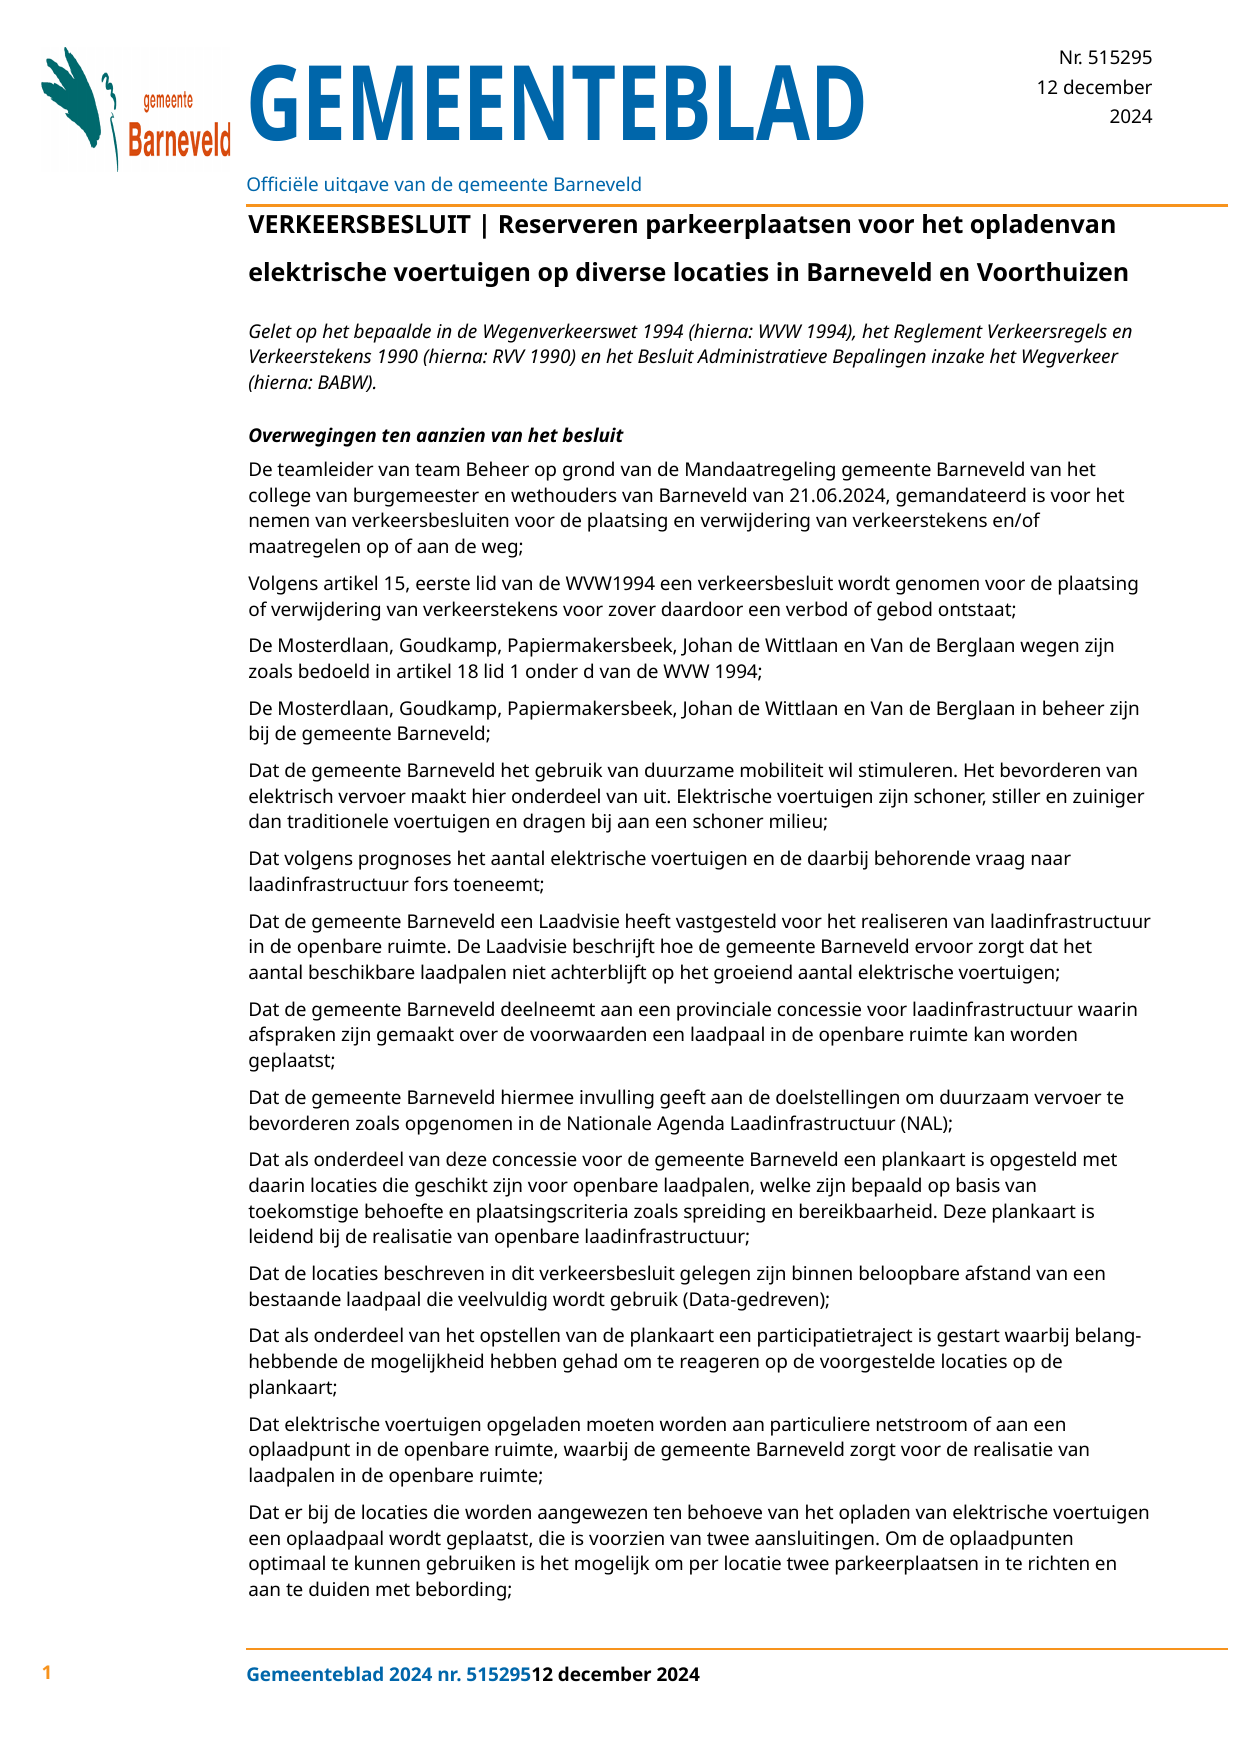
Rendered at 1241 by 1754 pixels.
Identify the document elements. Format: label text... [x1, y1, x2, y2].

text Dat als onderdeel van het opstellen van de plankaart een participatietraject is gestart waarbij belang- hebbende de mogelijkheid hebben gehad om te reageren op de voorgestelde locaties op de plankaart; [248, 1323, 1152, 1400]
text De teamleider van team Beheer op grond van de Mandaatregeling gemeente Barneveld van het college van burgemeester en wethouders van Barneveld van 21.06.2024, gemandateerd is voor het nemen van verkeersbesluiten voor de plaatsing en verwijdering van verkeerstekens en/of maatregelen op of aan de weg; [248, 456, 1152, 559]
text Dat de gemeente Barneveld deelneemt aan een provinciale concessie voor laadinfrastructuur waarin afspraken zijn gemaakt over de voorwaarden een laadpaal in de openbare ruimte kan worden geplaatst; [248, 996, 1152, 1073]
text VERKEERSBESLUIT | Reserveren parkeerplaatsen voor het opladenvan elektrische voertuigen op diverse locaties in Barneveld en Voorthuizen [248, 207, 1152, 288]
picture [41, 47, 231, 172]
text De Mosterdlaan, Goudkamp, Papiermakersbeek, Johan de Wittlaan en Van de Berglaan wegen zijn zoals bedoeld in artikel 18 lid 1 onder d van de WVW 1994; [248, 632, 1152, 684]
text Dat als onderdeel van deze concessie voor de gemeente Barneveld een plankaart is opgesteld met daarin locaties die geschikt zijn voor openbare laadpalen, welke zijn bepaald op basis van toekomstige behoefte en plaatsingscriteria zoals spreiding en bereikbaarheid. Deze plankaart is leidend bij de realisatie van openbare laadinfrastructuur; [248, 1146, 1152, 1249]
text Dat de gemeente Barneveld een Laadvisie heeft vastgesteld voor het realiseren van laadinfrastructuur in de openbare ruimte. De Laadvisie beschrijft hoe de gemeente Barneveld ervoor zorgt dat het aantal beschikbare laadpalen niet achterblijft op het groeiend aantal elektrische voertuigen; [248, 908, 1152, 985]
text Volgens artikel 15, eerste lid van de WVW1994 een verkeersbesluit wordt genomen voor de plaatsing of verwijdering van verkeerstekens voor zover daardoor een verbod of gebod ontstaat; [248, 570, 1152, 622]
text Gelet op het bepaalde in de Wegenverkeerswet 1994 (hierna: WVW 1994), het Reglement Verkeersregels en Verkeerstekens 1990 (hierna: RVV 1990) en het Besluit Administratieve Bepalingen inzake het Wegverkeer (hierna: BABW). [248, 318, 1152, 395]
text Dat er bij de locaties die worden aangewezen ten behoeve van het opladen van elektrische voertuigen een oplaadpaal wordt geplaatst, die is voorzien van twee aansluitingen. Om de oplaadpunten optimaal te kunnen gebruiken is het mogelijk om per locatie twee parkeerplaatsen in te richten en aan te duiden met bebording; [248, 1499, 1152, 1602]
text De Mosterdlaan, Goudkamp, Papiermakersbeek, Johan de Wittlaan en Van de Berglaan in beheer zijn bij de gemeente Barneveld; [248, 695, 1152, 746]
text Dat elektrische voertuigen opgeladen moeten worden aan particuliere netstroom of aan een oplaadpunt in de openbare ruimte, waarbij de gemeente Barneveld zorgt voor de realisatie van laadpalen in de openbare ruimte; [248, 1411, 1152, 1488]
text Overwegingen ten aanzien van het besluit [248, 422, 1152, 448]
text Dat de gemeente Barneveld hiermee invulling geeft aan de doelstellingen om duurzaam vervoer te bevorderen zoals opgenomen in de Nationale Agenda Laadinfrastructuur (NAL); [248, 1084, 1152, 1136]
text Dat de gemeente Barneveld het gebruik van duurzame mobiliteit wil stimuleren. Het bevorderen van elektrisch vervoer maakt hier onderdeel van uit. Elektrische voertuigen zijn schoner, stiller en zuiniger dan traditionele voertuigen en dragen bij aan een schoner milieu; [248, 757, 1152, 834]
text Dat volgens prognoses het aantal elektrische voertuigen en de daarbij behorende vraag naar laadinfrastructuur fors toeneemt; [248, 845, 1152, 897]
text Dat de locaties beschreven in dit verkeersbesluit gelegen zijn binnen beloopbare afstand van een bestaande laadpaal die veelvuldig wordt gebruik (Data-gedreven); [248, 1260, 1152, 1312]
